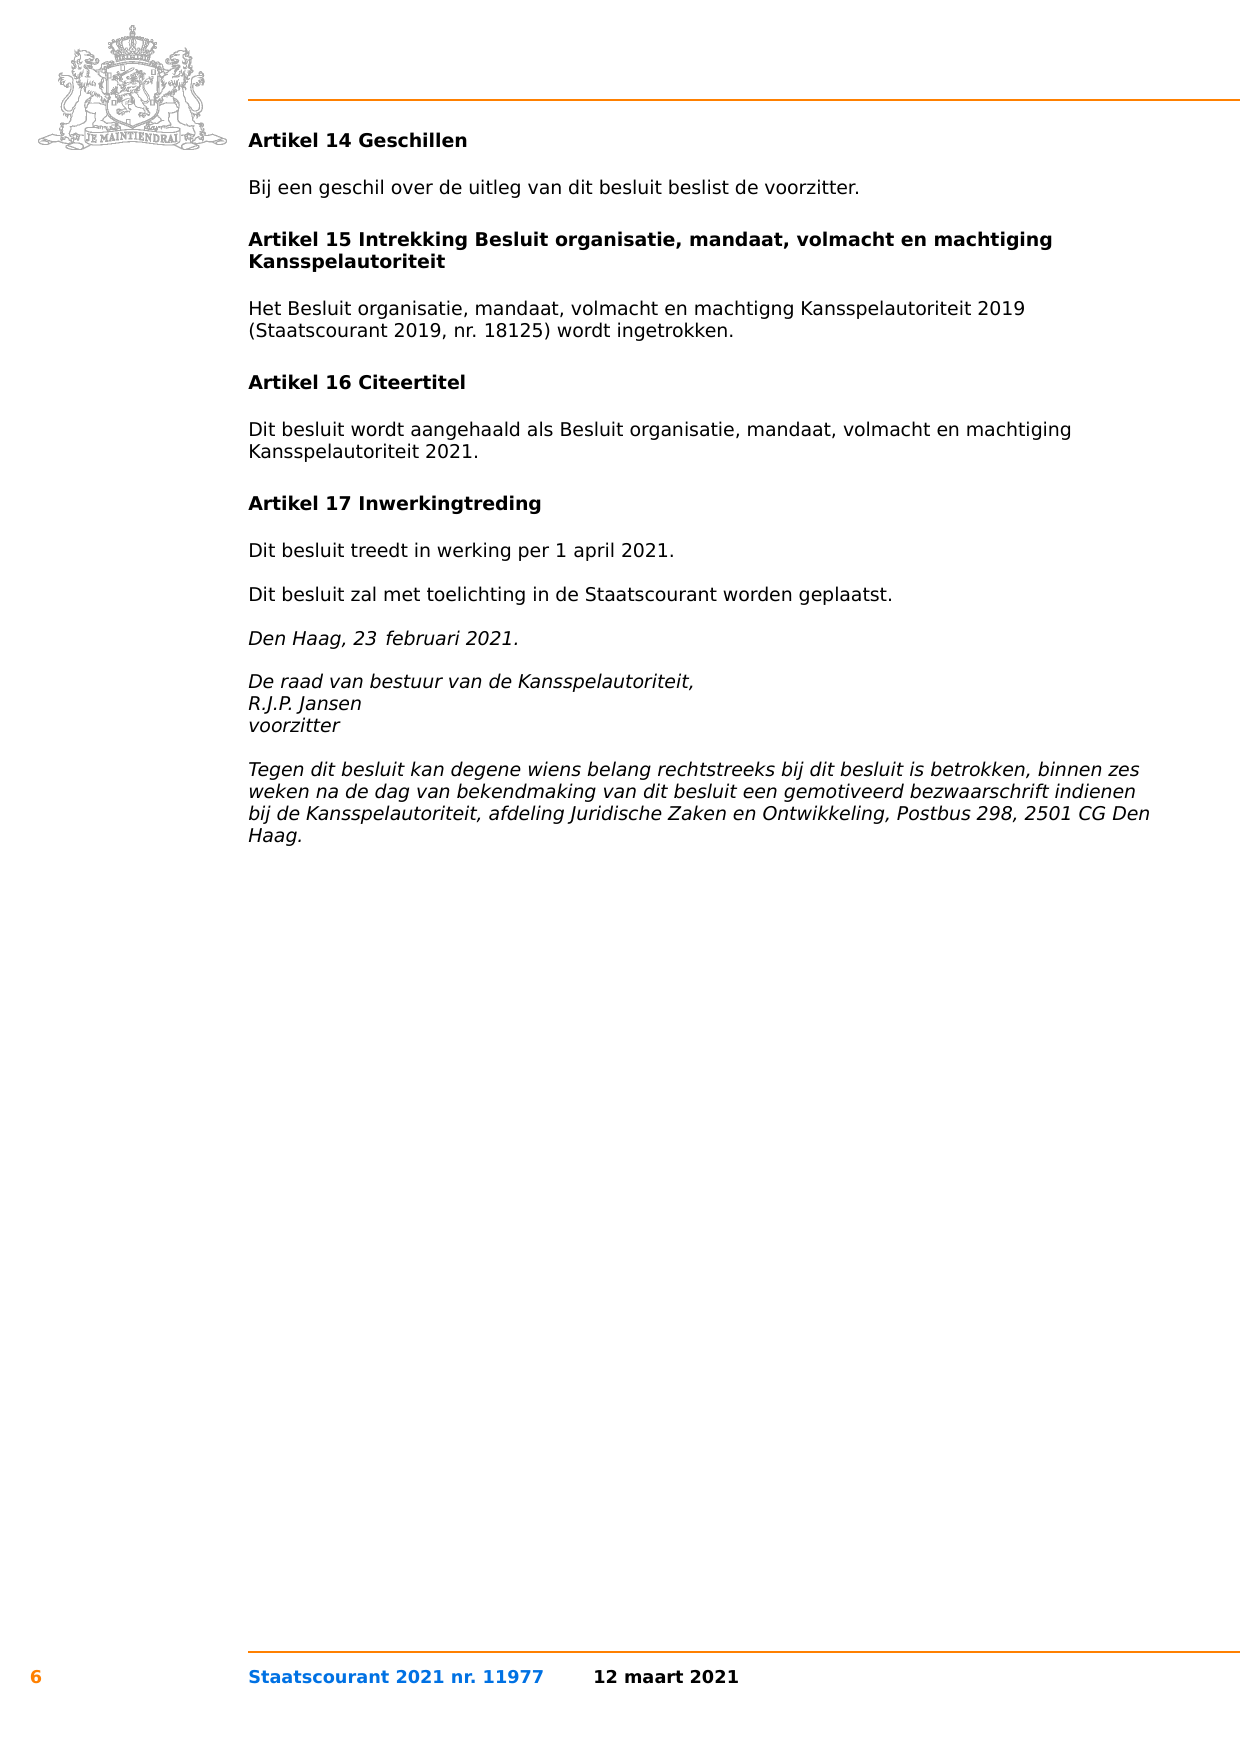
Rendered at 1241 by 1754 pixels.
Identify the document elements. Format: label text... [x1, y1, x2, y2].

subtitle Artikel 17 Inwerkingtreding [248, 493, 1163, 515]
text De raad van bestuur van de Kansspelautoriteit, R.J.P. Jansen voorzitter [248, 671, 1163, 737]
text Dit besluit wordt aangehaald als Besluit organisatie, mandaat, volmacht en machtiging Kansspelautoriteit 2021. [248, 419, 1163, 463]
text Dit besluit zal met toelichting in de Staatscourant worden geplaatst. [248, 583, 1163, 606]
text Dit besluit treedt in werking per 1 april 2021. [248, 540, 1163, 562]
picture [38, 25, 227, 150]
subtitle Artikel 15 Intrekking Besluit organisatie, mandaat, volmacht en machtiging Kansspelautoriteit [248, 229, 1163, 273]
subtitle Artikel 16 Citeertitel [248, 372, 1163, 394]
subtitle Artikel 14 Geschillen [248, 130, 1163, 152]
text Bij een geschil over de uitleg van dit besluit beslist de voorzitter. [248, 177, 1163, 199]
text Den Haag, 23 februari 2021. [248, 627, 1163, 649]
text Tegen dit besluit kan degene wiens belang rechtstreeks bij dit besluit is betrokken, binnen zes weken na de dag van bekendmaking van dit besluit een gemotiveerd bezwaarschrift indienen bij de Kansspelautoriteit, afdeling Juridische Zaken en Ontwikkeling, Postbus 298, 2501 CG Den Haag. [248, 759, 1163, 847]
text Het Besluit organisatie, mandaat, volmacht en machtigng Kansspelautoriteit 2019 (Staatscourant 2019, nr. 18125) wordt ingetrokken. [248, 298, 1163, 342]
